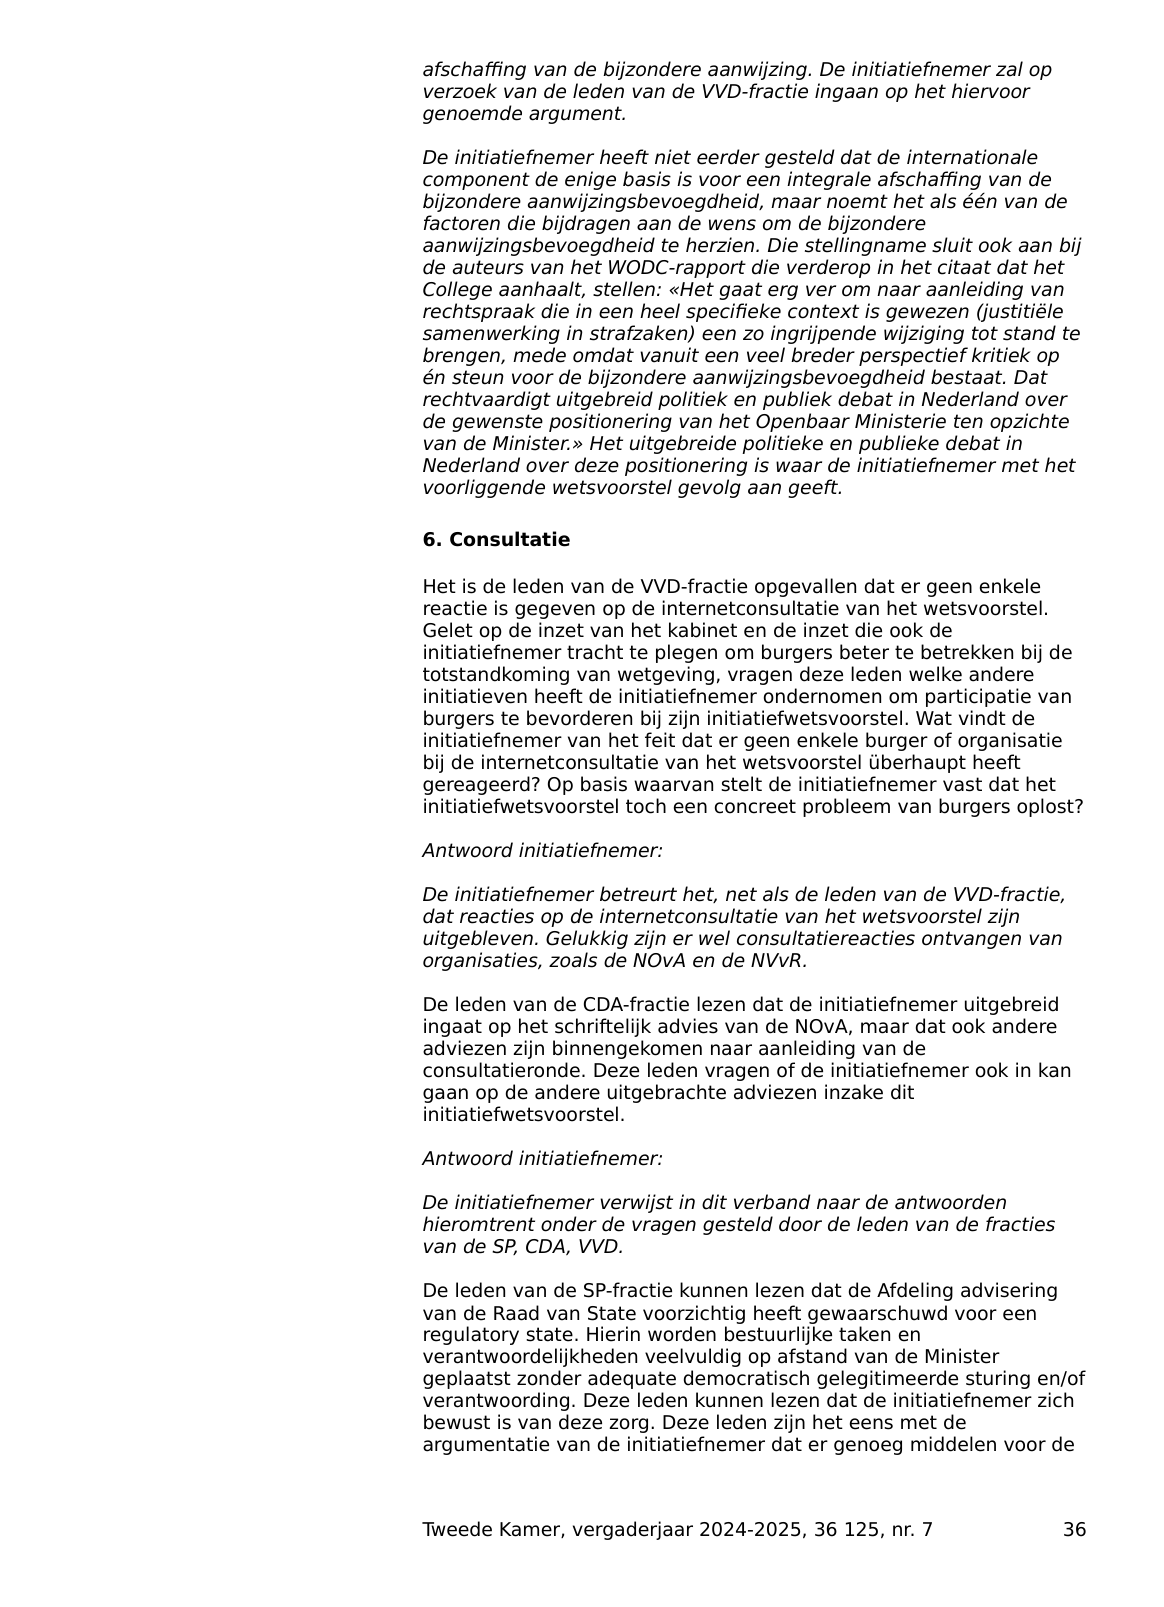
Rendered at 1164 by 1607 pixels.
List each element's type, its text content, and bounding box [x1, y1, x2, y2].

subtitle Antwoord initiatiefnemer: [422, 1148, 1087, 1170]
text De initiatiefnemer betreurt het, net als de leden van de VVD-fractie, dat reacties op de internetconsultatie van het wetsvoorstel zijn uitgebleven. Gelukkig zijn er wel consultatiereacties ontvangen van organisaties, zoals de NOvA en de NVvR. [422, 884, 1087, 972]
subtitle Antwoord initiatiefnemer: [422, 840, 1087, 862]
text De initiatiefnemer heeft niet eerder gesteld dat de internationale component de enige basis is voor een integrale afschaffing van de bijzondere aanwijzingsbevoegdheid, maar noemt het als één van de factoren die bijdragen aan de wens om de bijzondere aanwijzingsbevoegdheid te herzien. Die stellingname sluit ook aan bij de auteurs van het WODC-rapport die verderop in het citaat dat het College aanhaalt, stellen: «Het gaat erg ver om naar aanleiding van rechtspraak die in een heel specifieke context is gewezen (justitiële samenwerking in strafzaken) een zo ingrijpende wijziging tot stand te brengen, mede omdat vanuit een veel breder perspectief kritiek op én steun voor de bijzondere aanwijzingsbevoegdheid bestaat. Dat rechtvaardigt uitgebreid politiek en publiek debat in Nederland over de gewenste positionering van het Openbaar Ministerie ten opzichte van de Minister.» Het uitgebreide politieke en publieke debat in Nederland over deze positionering is waar de initiatiefnemer met het voorliggende wetsvoorstel gevolg aan geeft. [422, 147, 1087, 499]
text De leden van de SP-fractie kunnen lezen dat de Afdeling advisering van de Raad van State voorzichtig heeft gewaarschuwd voor een regulatory state. Hierin worden bestuurlijke taken en verantwoordelijkheden veelvuldig op afstand van de Minister geplaatst zonder adequate democratisch gelegitimeerde sturing en/of verantwoording. Deze leden kunnen lezen dat de initiatiefnemer zich bewust is van deze zorg. Deze leden zijn het eens met de argumentatie van de initiatiefnemer dat er genoeg middelen voor de [422, 1280, 1087, 1456]
text Het is de leden van de VVD-fractie opgevallen dat er geen enkele reactie is gegeven op de internetconsultatie van het wetsvoorstel. Gelet op de inzet van het kabinet en de inzet die ook de initiatiefnemer tracht te plegen om burgers beter te betrekken bij de totstandkoming van wetgeving, vragen deze leden welke andere initiatieven heeft de initiatiefnemer ondernomen om participatie van burgers te bevorderen bij zijn initiatiefwetsvoorstel. Wat vindt de initiatiefnemer van het feit dat er geen enkele burger of organisatie bij de internetconsultatie van het wetsvoorstel überhaupt heeft gereageerd? Op basis waarvan stelt de initiatiefnemer vast dat het initiatiefwetsvoorstel toch een concreet probleem van burgers oplost? [422, 576, 1087, 818]
text afschaffing van de bijzondere aanwijzing. De initiatiefnemer zal op verzoek van de leden van de VVD-fractie ingaan op het hiervoor genoemde argument. [422, 59, 1087, 125]
subtitle 6. Consultatie [422, 529, 1087, 551]
text De leden van de CDA-fractie lezen dat de initiatiefnemer uitgebreid ingaat op het schriftelijk advies van de NOvA, maar dat ook andere adviezen zijn binnengekomen naar aanleiding van de consultatieronde. Deze leden vragen of de initiatiefnemer ook in kan gaan op de andere uitgebrachte adviezen inzake dit initiatiefwetsvoorstel. [422, 994, 1087, 1126]
text De initiatiefnemer verwijst in dit verband naar de antwoorden hieromtrent onder de vragen gesteld door de leden van de fracties van de SP, CDA, VVD. [422, 1192, 1087, 1258]
